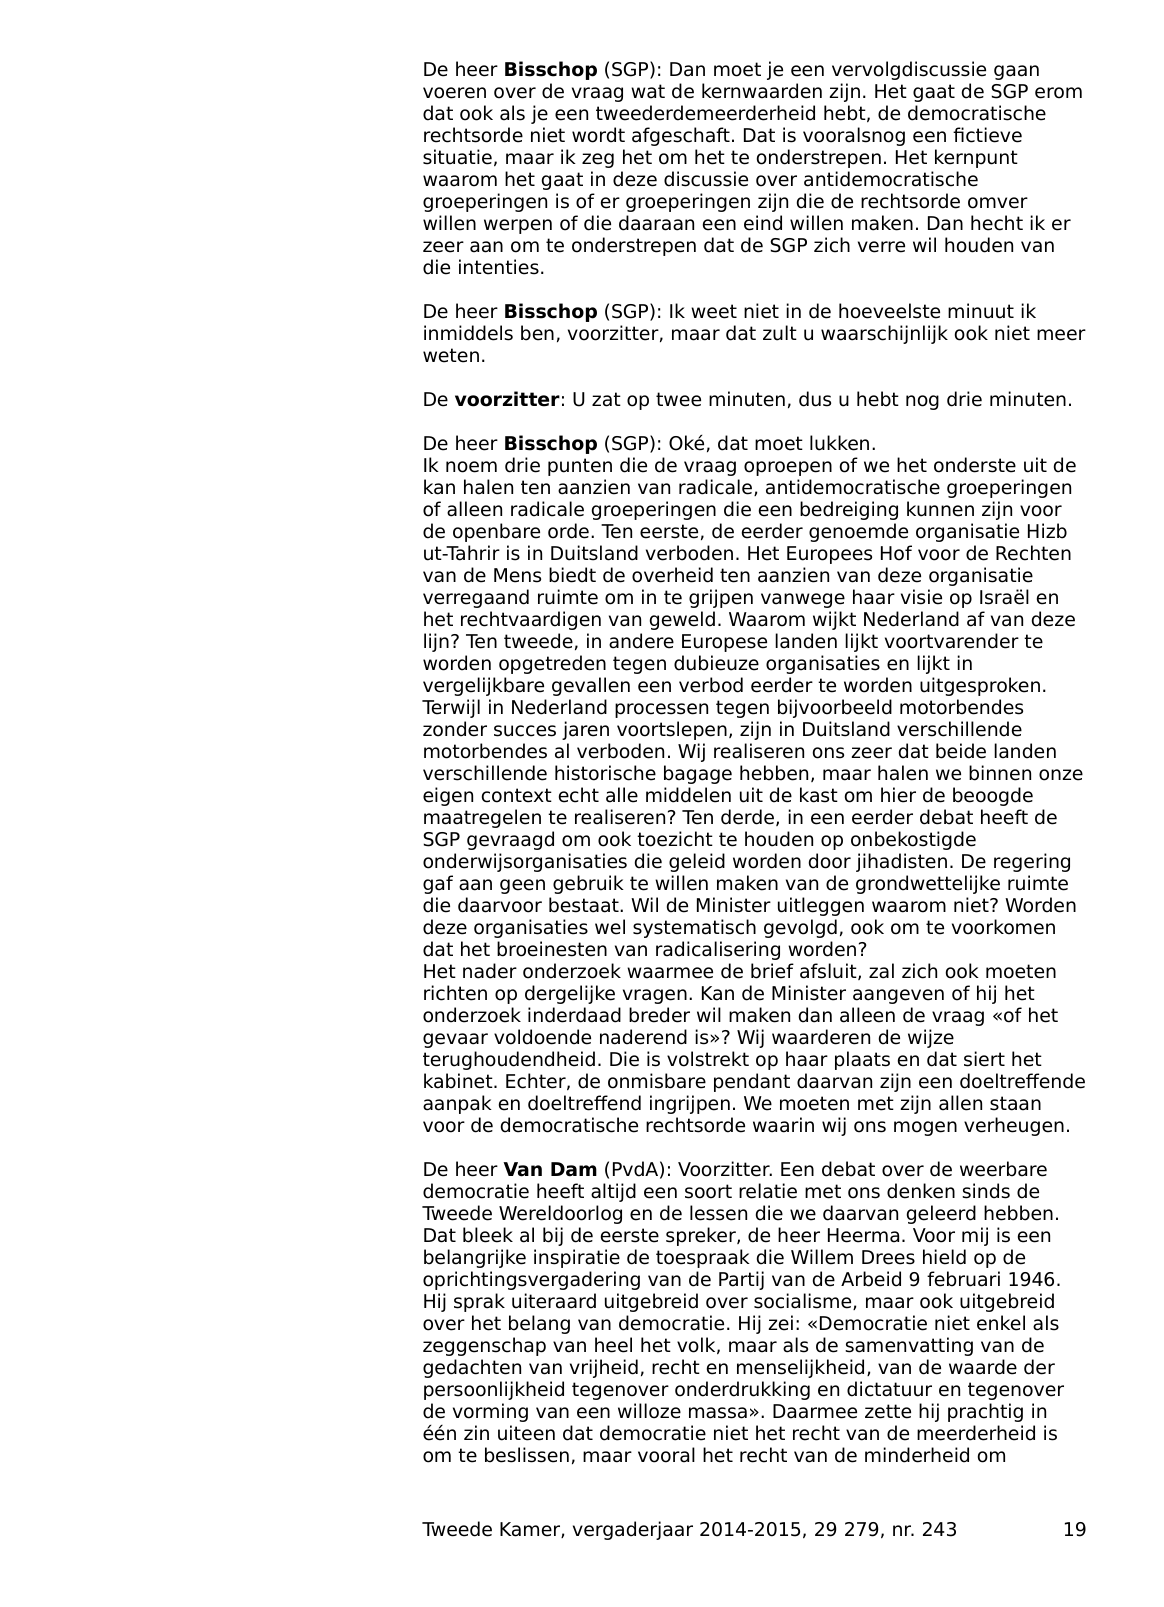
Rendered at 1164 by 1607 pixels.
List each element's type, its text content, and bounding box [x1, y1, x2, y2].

text De heer Bisschop (SGP): Ik weet niet in de hoeveelste minuut ik inmiddels ben, voorzitter, maar dat zult u waarschijnlijk ook niet meer weten. [422, 301, 1087, 367]
text De heer Bisschop (SGP): Oké, dat moet lukken. [422, 433, 1087, 455]
text De heer Bisschop (SGP): Dan moet je een vervolgdiscussie gaan voeren over de vraag wat de kernwaarden zijn. Het gaat de SGP erom dat ook als je een tweederdemeerderheid hebt, de democratische rechtsorde niet wordt afgeschaft. Dat is vooralsnog een fictieve situatie, maar ik zeg het om het te onderstrepen. Het kernpunt waarom het gaat in deze discussie over antidemocratische groeperingen is of er groeperingen zijn die de rechtsorde omver willen werpen of die daaraan een eind willen maken. Dan hecht ik er zeer aan om te onderstrepen dat de SGP zich verre wil houden van die intenties. [422, 59, 1087, 279]
text De heer Van Dam (PvdA): Voorzitter. Een debat over de weerbare democratie heeft altijd een soort relatie met ons denken sinds de Tweede Wereldoorlog en de lessen die we daarvan geleerd hebben. Dat bleek al bij de eerste spreker, de heer Heerma. Voor mij is een belangrijke inspiratie de toespraak die Willem Drees hield op de oprichtingsvergadering van de Partij van de Arbeid 9 februari 1946. Hij sprak uiteraard uitgebreid over socialisme, maar ook uitgebreid over het belang van democratie. Hij zei: «Democratie niet enkel als zeggenschap van heel het volk, maar als de samenvatting van de gedachten van vrijheid, recht en menselijkheid, van de waarde der persoonlijkheid tegenover onderdrukking en dictatuur en tegenover de vorming van een willoze massa». Daarmee zette hij prachtig in één zin uiteen dat democratie niet het recht van de meerderheid is om te beslissen, maar vooral het recht van de minderheid om [422, 1159, 1087, 1467]
text Ik noem drie punten die de vraag oproepen of we het onderste uit de kan halen ten aanzien van radicale, antidemocratische groeperingen of alleen radicale groeperingen die een bedreiging kunnen zijn voor de openbare orde. Ten eerste, de eerder genoemde organisatie Hizb ut-Tahrir is in Duitsland verboden. Het Europees Hof voor de Rechten van de Mens biedt de overheid ten aanzien van deze organisatie verregaand ruimte om in te grijpen vanwege haar visie op Israël en het rechtvaardigen van geweld. Waarom wijkt Nederland af van deze lijn? Ten tweede, in andere Europese landen lijkt voortvarender te worden opgetreden tegen dubieuze organisaties en lijkt in vergelijkbare gevallen een verbod eerder te worden uitgesproken. Terwijl in Nederland processen tegen bijvoorbeeld motorbendes zonder succes jaren voortslepen, zijn in Duitsland verschillende motorbendes al verboden. Wij realiseren ons zeer dat beide landen verschillende historische bagage hebben, maar halen we binnen onze eigen context echt alle middelen uit de kast om hier de beoogde maatregelen te realiseren? Ten derde, in een eerder debat heeft de SGP gevraagd om ook toezicht te houden op onbekostigde onderwijsorganisaties die geleid worden door jihadisten. De regering gaf aan geen gebruik te willen maken van de grondwettelijke ruimte die daarvoor bestaat. Wil de Minister uitleggen waarom niet? Worden deze organisaties wel systematisch gevolgd, ook om te voorkomen dat het broeinesten van radicalisering worden? [422, 455, 1087, 961]
text De voorzitter: U zat op twee minuten, dus u hebt nog drie minuten. [422, 389, 1087, 411]
text Het nader onderzoek waarmee de brief afsluit, zal zich ook moeten richten op dergelijke vragen. Kan de Minister aangeven of hij het onderzoek inderdaad breder wil maken dan alleen de vraag «of het gevaar voldoende naderend is»? Wij waarderen de wijze terughoudendheid. Die is volstrekt op haar plaats en dat siert het kabinet. Echter, de onmisbare pendant daarvan zijn een doeltreffende aanpak en doeltreffend ingrijpen. We moeten met zijn allen staan voor de democratische rechtsorde waarin wij ons mogen verheugen. [422, 961, 1087, 1137]
